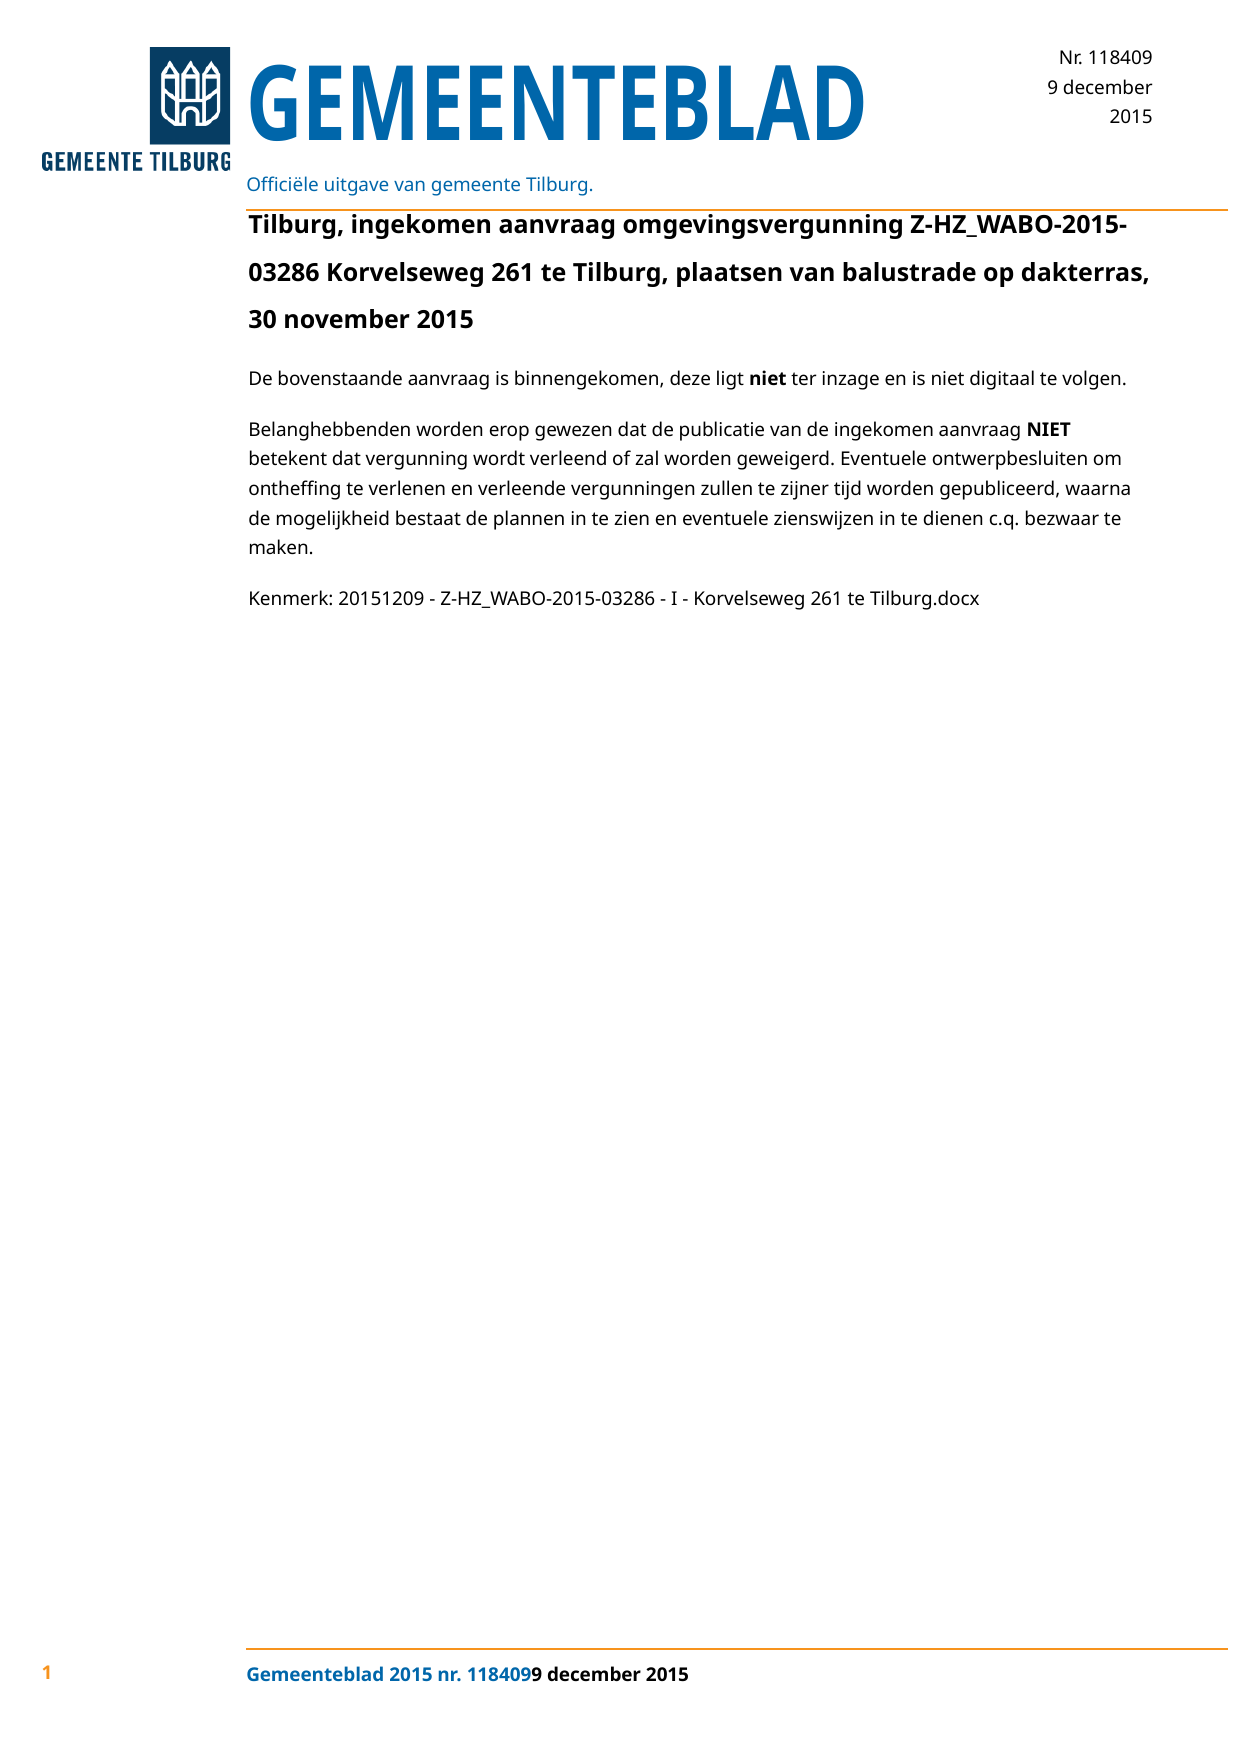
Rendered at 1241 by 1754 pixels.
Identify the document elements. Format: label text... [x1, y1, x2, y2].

text Tilburg, ingekomen aanvraag omgevingsvergunning Z-HZ_WABO-2015-03286 Korvelseweg 261 te Tilburg, plaatsen van balustrade op dakterras, 30 november 2015 [248, 211, 1152, 336]
picture [41, 47, 231, 172]
text Kenmerk: 20151209 - Z-HZ_WABO-2015-03286 - I - Korvelseweg 261 te Tilburg.docx [248, 585, 1152, 610]
text Belanghebbenden worden erop gewezen dat de publicatie van de ingekomen aanvraag NIET betekent dat vergunning wordt verleend of zal worden geweigerd. Eventuele ontwerpbesluiten om ontheffing te verlenen en verleende vergunningen zullen te zijner tijd worden gepubliceerd, waarna de mogelijkheid bestaat de plannen in te zien en eventuele zienswijzen in te dienen c.q. bezwaar te maken. [248, 416, 1152, 560]
text De bovenstaande aanvraag is binnengekomen, deze ligt niet ter inzage en is niet digitaal te volgen. [248, 366, 1152, 391]
